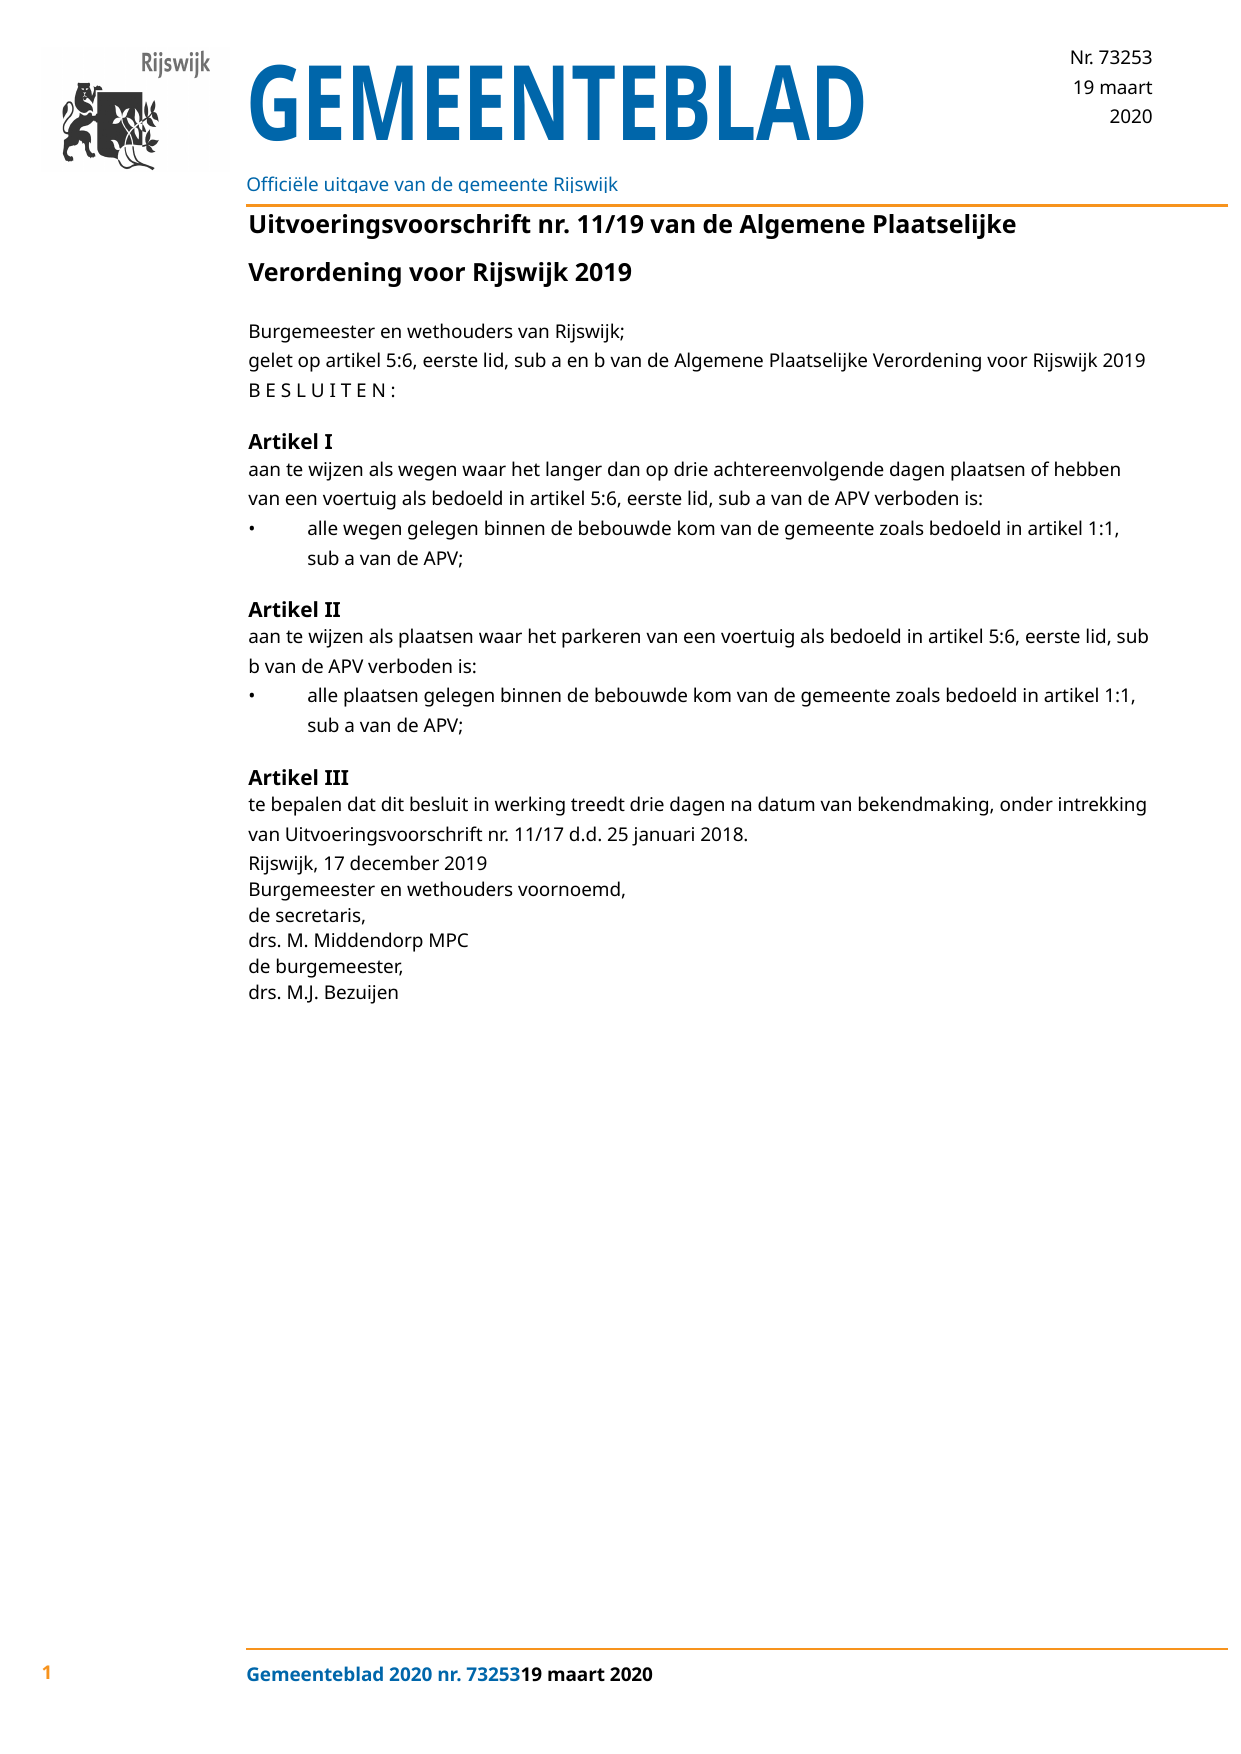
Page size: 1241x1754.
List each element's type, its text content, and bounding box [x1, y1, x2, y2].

text Artikel II [248, 595, 1152, 623]
text Rijswijk, 17 december 2019 [248, 850, 1152, 876]
text gelet op artikel 5:6, eerste lid, sub a en b van de Algemene Plaatselijke Verordening voor Rijswijk 2019 [248, 347, 1152, 373]
text B E S L U I T E N : [248, 377, 1152, 403]
list alle plaatsen gelegen binnen de bebouwde kom van de gemeente zoals bedoeld in artikel 1:1, sub a van de APV; [248, 683, 1152, 738]
text drs. M.J. Bezuijen [248, 979, 1152, 1005]
text Artikel III [248, 763, 1152, 791]
text Uitvoeringsvoorschrift nr. 11/19 van de Algemene Plaatselijke Verordening voor Rijswijk 2019 [248, 207, 1152, 288]
text aan te wijzen als wegen waar het langer dan op drie achtereenvolgende dagen plaatsen of hebben van een voertuig als bedoeld in artikel 5:6, eerste lid, sub a van de APV verboden is: [248, 456, 1152, 511]
text de secretaris, [248, 902, 1152, 927]
text Artikel I [248, 427, 1152, 456]
text Burgemeester en wethouders van Rijswijk; [248, 318, 1152, 344]
text aan te wijzen als plaatsen waar het parkeren van een voertuig als bedoeld in artikel 5:6, eerste lid, sub b van de APV verboden is: [248, 623, 1152, 679]
list alle wegen gelegen binnen de bebouwde kom van de gemeente zoals bedoeld in artikel 1:1, sub a van de APV; [248, 515, 1152, 570]
text te bepalen dat dit besluit in werking treedt drie dagen na datum van bekendmaking, onder intrekking van Uitvoeringsvoorschrift nr. 11/17 d.d. 25 januari 2018. [248, 791, 1152, 846]
picture [41, 47, 231, 172]
text de burgemeester, [248, 953, 1152, 979]
text Burgemeester en wethouders voornoemd, [248, 876, 1152, 902]
text drs. M. Middendorp MPC [248, 927, 1152, 953]
